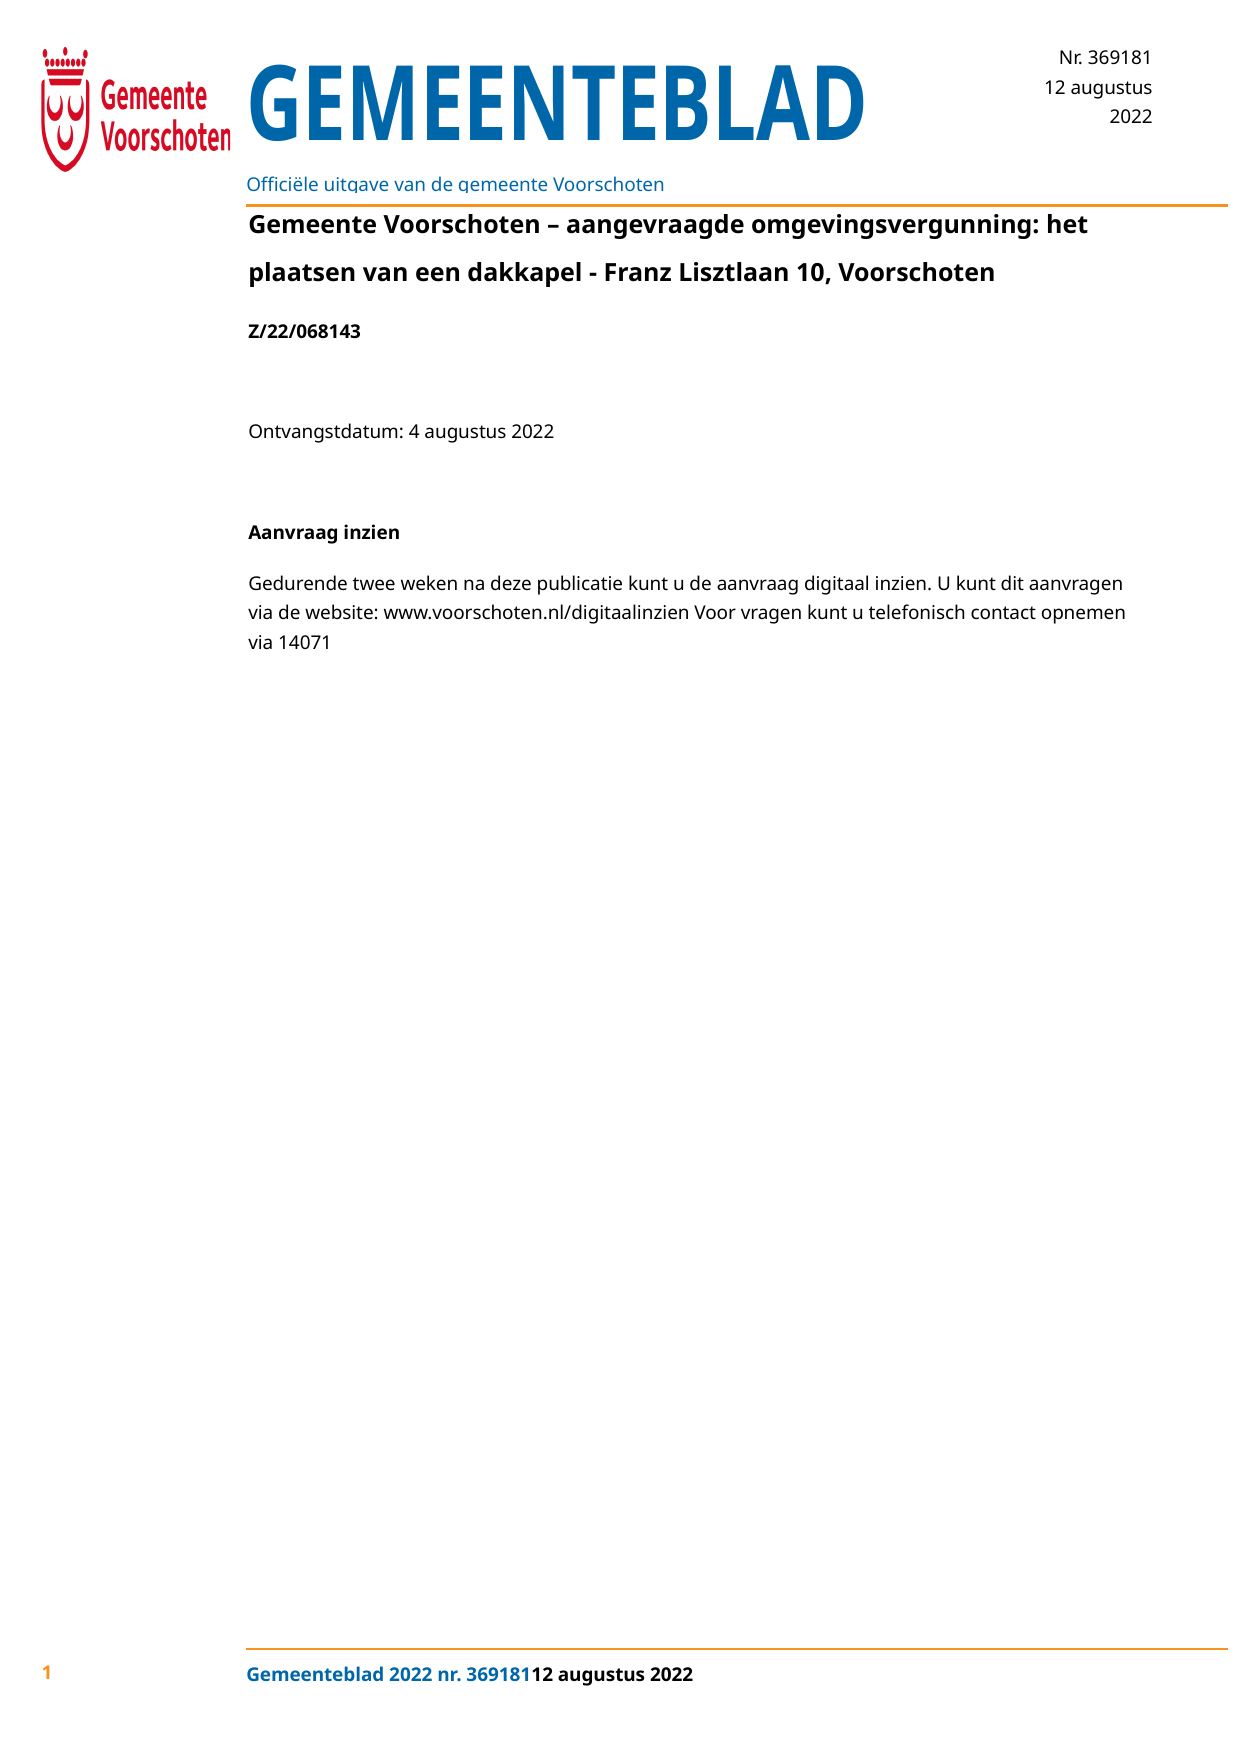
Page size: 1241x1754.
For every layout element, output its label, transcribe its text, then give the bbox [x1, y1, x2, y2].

text Gemeente Voorschoten – aangevraagde omgevingsvergunning: het plaatsen van een dakkapel - Franz Lisztlaan 10, Voorschoten [248, 207, 1152, 288]
picture [41, 47, 231, 172]
text Ontvangstdatum: 4 augustus 2022 [248, 419, 1152, 444]
text Aanvraag inzien [248, 519, 1152, 545]
text Z/22/068143 [248, 318, 1152, 344]
text Gedurende twee weken na deze publicatie kunt u de aanvraag digitaal inzien. U kunt dit aanvragen via de website: www.voorschoten.nl/digitaalinzien Voor vragen kunt u telefonisch contact opnemen via 14071 [248, 570, 1152, 655]
